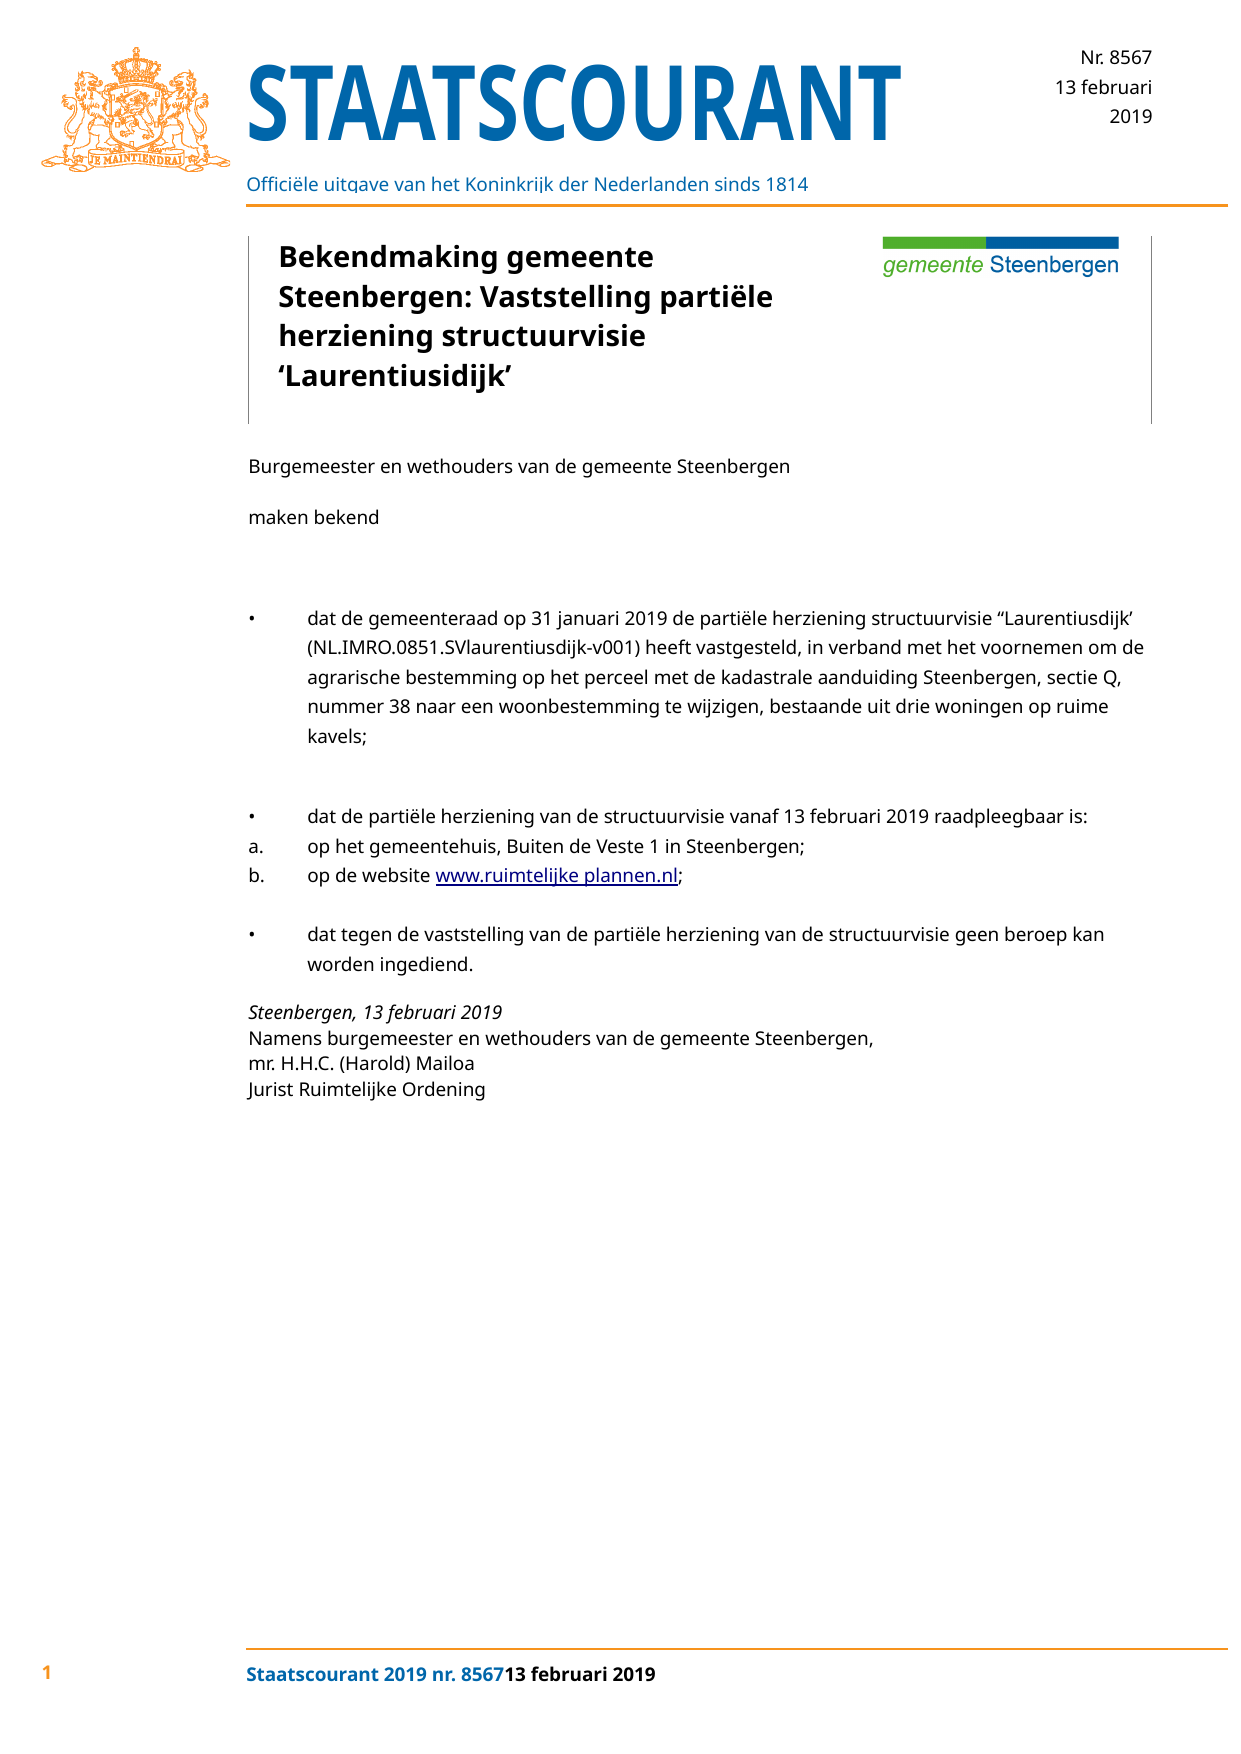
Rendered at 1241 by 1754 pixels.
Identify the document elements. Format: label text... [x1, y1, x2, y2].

table_header Bekendmaking gemeente Steenbergen: Vaststelling partiële herziening structuurvisie ‘Laurentiusidijk’ [249, 236, 850, 424]
text Burgemeester en wethouders van de gemeente Steenbergen [248, 454, 1152, 479]
list op de website www.ruimtelijke plannen.nl; [248, 862, 1152, 888]
list dat de gemeenteraad op 31 januari 2019 de partiële herziening structuurvisie “Laurentiusdijk’ (NL.IMRO.0851.SVlaurentiusdijk-v001) heeft vastgesteld, in verband met het voornemen om de agrarische bestemming op het perceel met de kadastrale aanduiding Steenbergen, sectie Q, nummer 38 naar een woonbestemming te wijzigen, bestaande uit drie woningen op ruime kavels; [248, 605, 1152, 749]
text maken bekend [248, 504, 1152, 530]
text Namens burgemeester en wethouders van de gemeente Steenbergen, [248, 1025, 1152, 1050]
list dat de partiële herziening van de structuurvisie vanaf 13 februari 2019 raadpleegbaar is: [248, 803, 1152, 829]
list op het gemeentehuis, Buiten de Veste 1 in Steenbergen; [248, 833, 1152, 858]
text Steenbergen, 13 februari 2019 [248, 999, 1152, 1025]
text mr. H.H.C. (Harold) Mailoa [248, 1050, 1152, 1076]
list dat tegen de vaststelling van de partiële herziening van de structuurvisie geen beroep kan worden ingediend. [248, 922, 1152, 977]
picture [882, 236, 1119, 278]
picture [41, 47, 231, 172]
table_header [850, 236, 1151, 424]
text Jurist Ruimtelijke Ordening [248, 1076, 1152, 1102]
